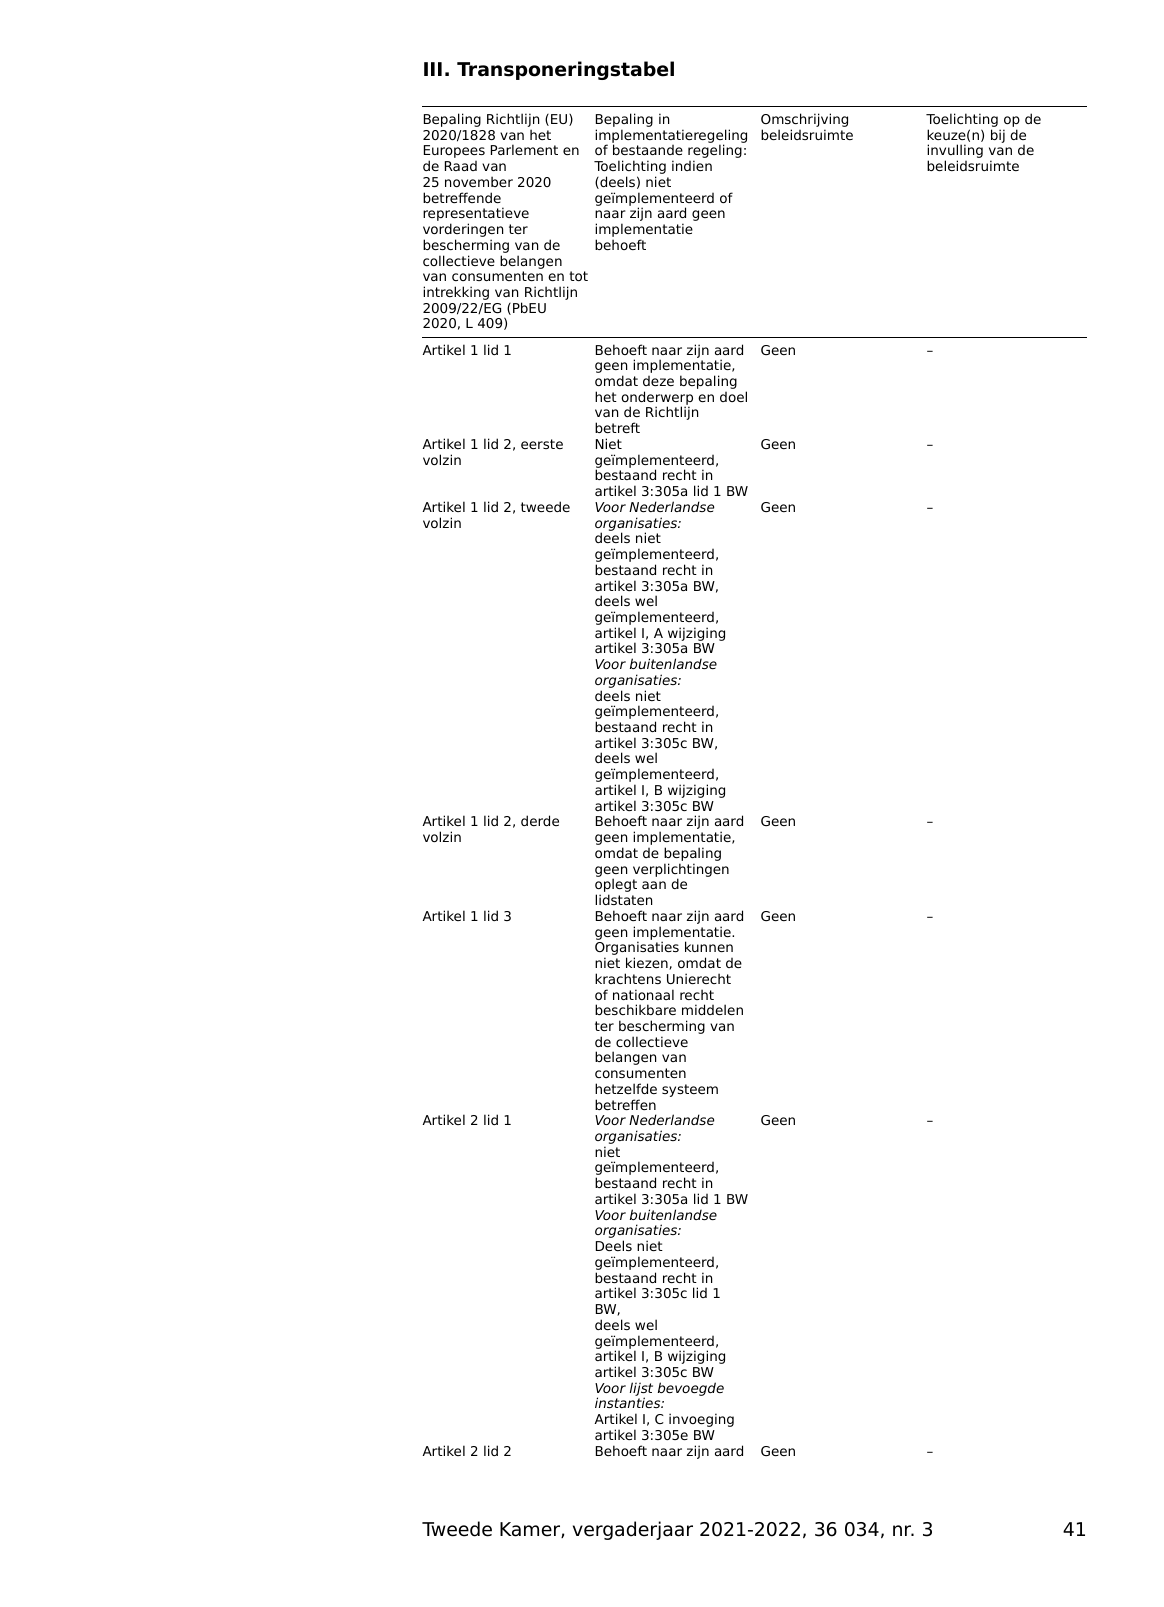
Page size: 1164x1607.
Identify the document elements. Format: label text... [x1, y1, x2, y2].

table_cell Behoeft naar zijn aard [588, 1444, 754, 1459]
table_cell – [921, 1444, 1087, 1459]
table_cell Geen [754, 500, 921, 814]
table_cell – [921, 1113, 1087, 1443]
table_cell Artikel 1 lid 3 [422, 909, 588, 1113]
table_cell Voor Nederlandse organisaties: niet geïmplementeerd, bestaand recht in artikel 3:305a lid 1 BW Voor buitenlandse organisaties: Deels niet geïmplementeerd, bestaand recht in artikel 3:305c lid 1 BW, deels wel geïmplementeerd, artikel I, B wijziging artikel 3:305c BW Voor lijst bevoegde instanties: Artikel I, C invoeging artikel 3:305e BW [588, 1113, 754, 1443]
table_cell – [921, 500, 1087, 814]
table_cell Behoeft naar zijn aard geen implementatie. Organisaties kunnen niet kiezen, omdat de krachtens Unierecht of nationaal recht beschikbare middelen ter bescherming van de collectieve belangen van consumenten hetzelfde systeem betreffen [588, 909, 754, 1113]
table_cell Behoeft naar zijn aard geen implementatie, omdat deze bepaling het onderwerp en doel van de Richtlijn betreft [588, 338, 754, 437]
table_cell Geen [754, 338, 921, 437]
table_cell Artikel 2 lid 2 [422, 1444, 588, 1459]
table_cell – [921, 437, 1087, 500]
table_cell – [921, 338, 1087, 437]
table_cell Geen [754, 814, 921, 909]
table_cell Voor Nederlandse organisaties: deels niet geïmplementeerd, bestaand recht in artikel 3:305a BW, deels wel geïmplementeerd, artikel I, A wijziging artikel 3:305a BW Voor buitenlandse organisaties: deels niet geïmplementeerd, bestaand recht in artikel 3:305c BW, deels wel geïmplementeerd, artikel I, B wijziging artikel 3:305c BW [588, 500, 754, 814]
table_header Toelichting op de keuze(n) bij de invulling van de beleidsruimte [921, 107, 1087, 337]
table_cell Artikel 1 lid 2, derde volzin [422, 814, 588, 909]
table_cell Artikel 1 lid 2, eerste volzin [422, 437, 588, 500]
table_header Bepaling in implementatieregeling of bestaande regeling: Toelichting indien (deels) niet geïmplementeerd of naar zijn aard geen implementatie behoeft [588, 107, 754, 337]
table_cell Geen [754, 1113, 921, 1443]
table_cell Artikel 2 lid 1 [422, 1113, 588, 1443]
table_cell Artikel 1 lid 2, tweede volzin [422, 500, 588, 814]
table_cell Artikel 1 lid 1 [422, 338, 588, 437]
subtitle III. Transponeringstabel [422, 59, 1087, 81]
table_cell Niet geïmplementeerd, bestaand recht in artikel 3:305a lid 1 BW [588, 437, 754, 500]
table_cell – [921, 909, 1087, 1113]
table_cell – [921, 814, 1087, 909]
table_cell Geen [754, 909, 921, 1113]
table_cell Geen [754, 1444, 921, 1459]
table_cell Behoeft naar zijn aard geen implementatie, omdat de bepaling geen verplichtingen oplegt aan de lidstaten [588, 814, 754, 909]
table_header Omschrijving beleidsruimte [754, 107, 921, 337]
table_cell Geen [754, 437, 921, 500]
table_header Bepaling Richtlijn (EU) 2020/1828 van het Europees Parlement en de Raad van 25 november 2020 betreffende representatieve vorderingen ter bescherming van de collectieve belangen van consumenten en tot intrekking van Richtlijn 2009/22/EG (PbEU 2020, L 409) [422, 107, 588, 337]
